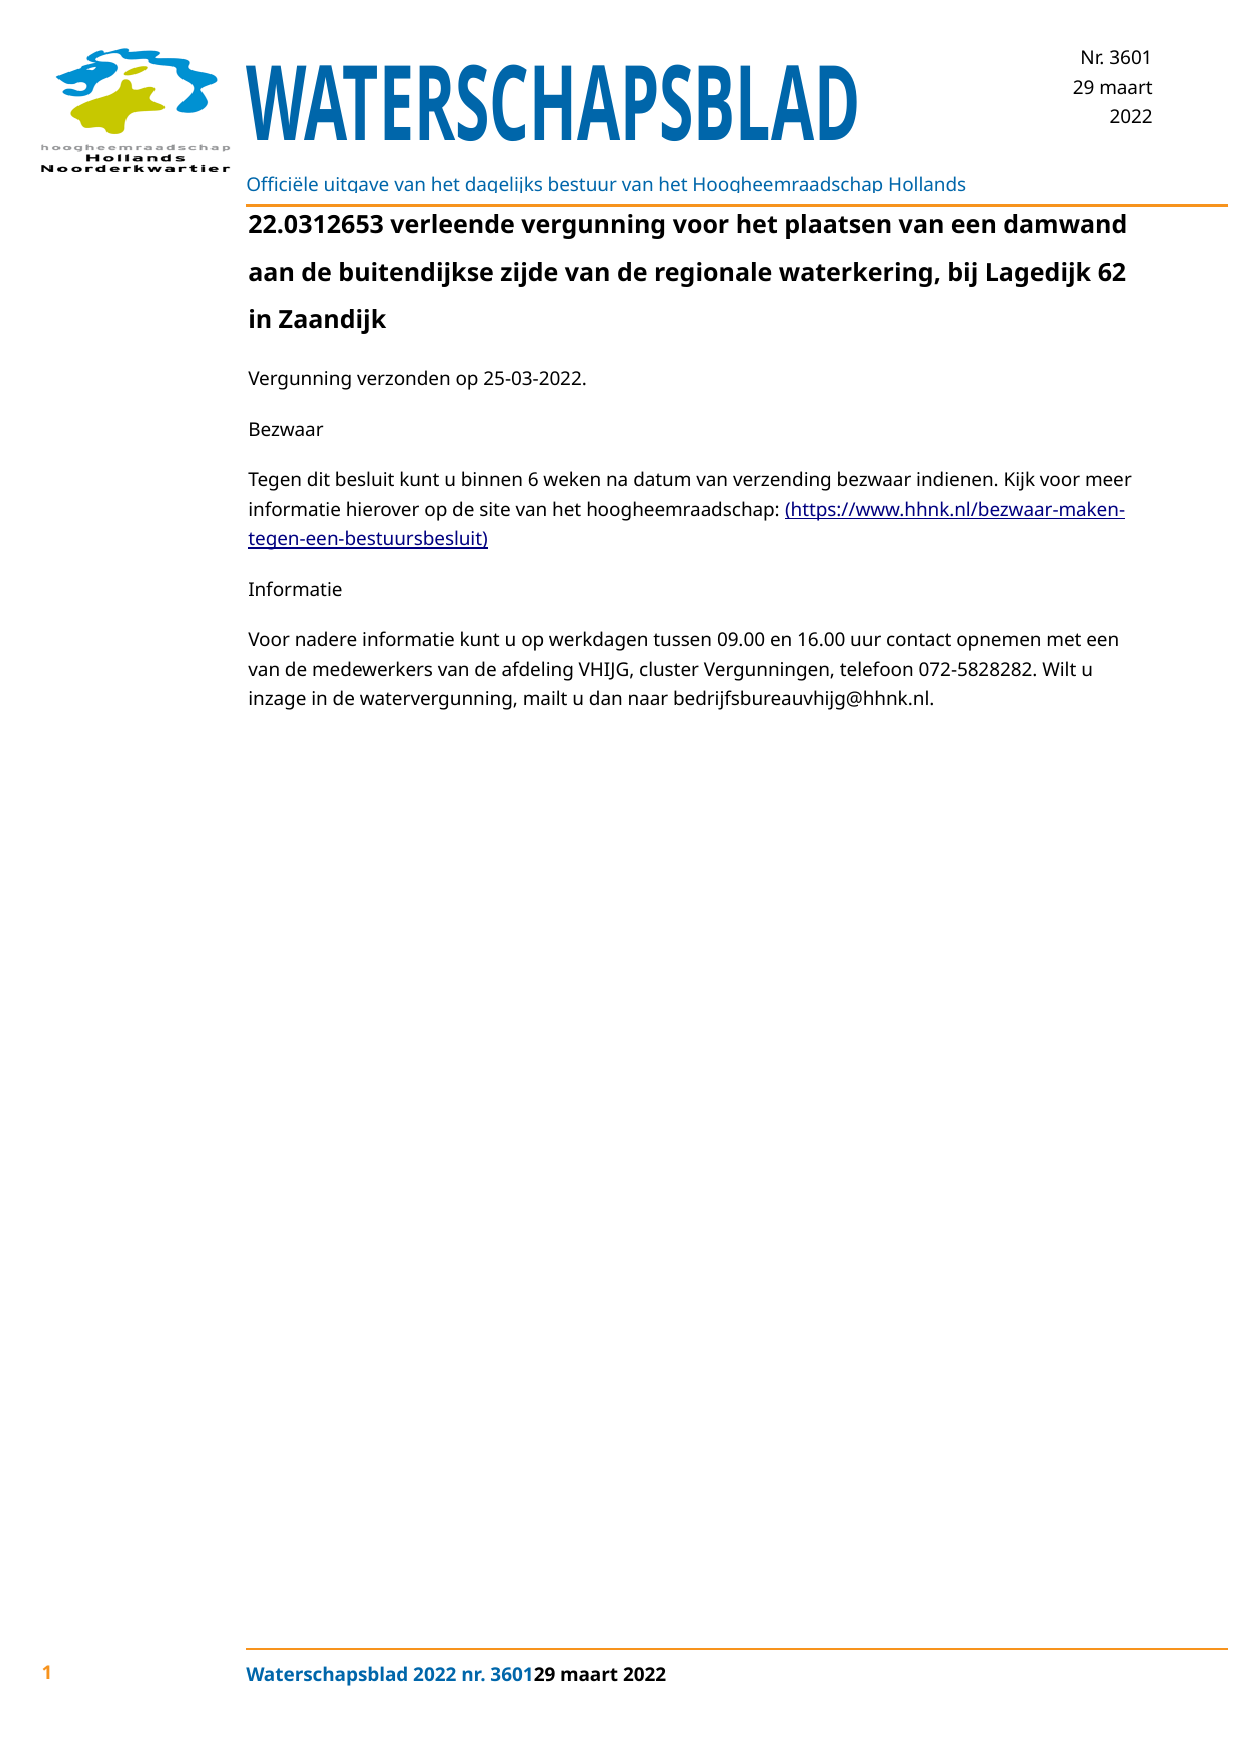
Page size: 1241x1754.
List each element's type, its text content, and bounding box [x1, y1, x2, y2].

text Bezwaar [248, 416, 1152, 442]
picture [41, 47, 231, 172]
text Vergunning verzonden op 25-03-2022. [248, 366, 1152, 391]
text Tegen dit besluit kunt u binnen 6 weken na datum van verzending bezwaar indienen. Kijk voor meer informatie hierover op de site van het hoogheemraadschap: (https://www.hhnk.nl/bezwaar-maken-tegen-een-bestuursbesluit) [248, 466, 1152, 551]
text Voor nadere informatie kunt u op werkdagen tussen 09.00 en 16.00 uur contact opnemen met een van de medewerkers van de afdeling VHIJG, cluster Vergunningen, telefoon 072-5828282. Wilt u inzage in de watervergunning, mailt u dan naar bedrijfsbureauvhijg@hhnk.nl. [248, 626, 1152, 711]
text Informatie [248, 576, 1152, 602]
text 22.0312653 verleende vergunning voor het plaatsen van een damwand aan de buitendijkse zijde van de regionale waterkering, bij Lagedijk 62 in Zaandijk [248, 207, 1152, 336]
